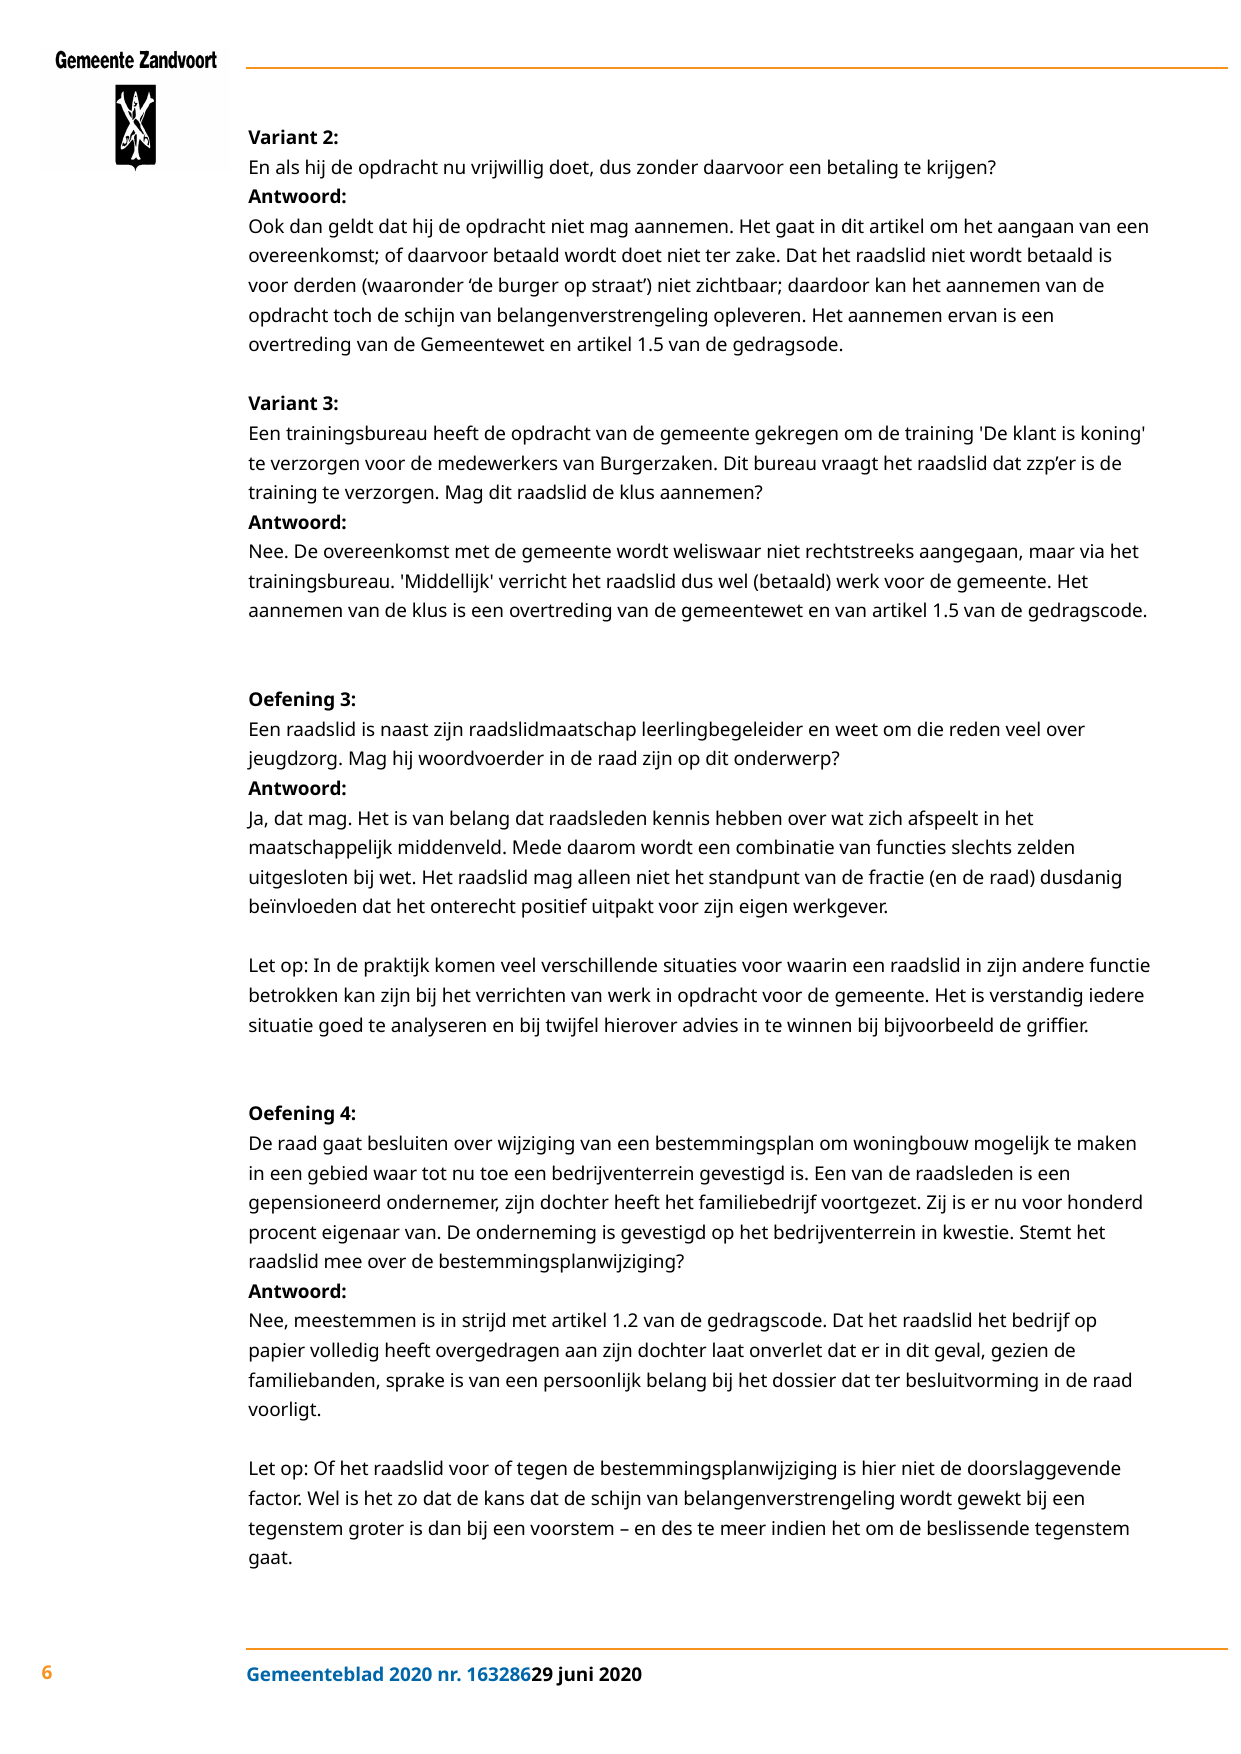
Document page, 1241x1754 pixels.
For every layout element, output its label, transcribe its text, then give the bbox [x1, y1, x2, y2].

text Variant 2: [248, 124, 1152, 150]
text En als hij de opdracht nu vrijwillig doet, dus zonder daarvoor een betaling te krijgen? [248, 154, 1152, 180]
picture [41, 47, 231, 172]
text De raad gaat besluiten over wijziging van een bestemmingsplan om woningbouw mogelijk te maken in een gebied waar tot nu toe een bedrijventerrein gevestigd is. Een van de raadsleden is een gepensioneerd ondernemer, zijn dochter heeft het familiebedrijf voortgezet. Zij is er nu voor honderd procent eigenaar van. De onderneming is gevestigd op het bedrijventerrein in kwestie. Stemt het raadslid mee over de bestemmingsplanwijziging? [248, 1130, 1152, 1274]
text Ook dan geldt dat hij de opdracht niet mag aannemen. Het gaat in dit artikel om het aangaan van een overeenkomst; of daarvoor betaald wordt doet niet ter zake. Dat het raadslid niet wordt betaald is voor derden (waaronder ‘de burger op straat’) niet zichtbaar; daardoor kan het aannemen van de opdracht toch de schijn van belangenverstrengeling opleveren. Het aannemen ervan is een overtreding van de Gemeentewet en artikel 1.5 van de gedragsode. [248, 213, 1152, 357]
text Oefening 3: [248, 686, 1152, 712]
text Let op: In de praktijk komen veel verschillende situaties voor waarin een raadslid in zijn andere functie betrokken kan zijn bij het verrichten van werk in opdracht voor de gemeente. Het is verstandig iedere situatie goed te analyseren en bij twijfel hierover advies in te winnen bij bijvoorbeeld de griffier. [248, 953, 1152, 1038]
text Antwoord: [248, 1278, 1152, 1304]
text Oefening 4: [248, 1101, 1152, 1126]
text Een raadslid is naast zijn raadslidmaatschap leerlingbegeleider en weet om die reden veel over jeugdzorg. Mag hij woordvoerder in de raad zijn op dit onderwerp? [248, 716, 1152, 771]
text Ja, dat mag. Het is van belang dat raadsleden kennis hebben over wat zich afspeelt in het maatschappelijk middenveld. Mede daarom wordt een combinatie van functies slechts zelden uitgesloten bij wet. Het raadslid mag alleen niet het standpunt van de fractie (en de raad) dusdanig beïnvloeden dat het onterecht positief uitpakt voor zijn eigen werkgever. [248, 805, 1152, 919]
text Antwoord: [248, 775, 1152, 801]
text Antwoord: [248, 183, 1152, 209]
text Let op: Of het raadslid voor of tegen de bestemmingsplanwijziging is hier niet de doorslaggevende factor. Wel is het zo dat de kans dat de schijn van belangenverstrengeling wordt gewekt bij een tegenstem groter is dan bij een voorstem – en des te meer indien het om de beslissende tegenstem gaat. [248, 1456, 1152, 1570]
text Variant 3: [248, 391, 1152, 416]
text Nee, meestemmen is in strijd met artikel 1.2 van de gedragscode. Dat het raadslid het bedrijf op papier volledig heeft overgedragen aan zijn dochter laat onverlet dat er in dit geval, gezien de familiebanden, sprake is van een persoonlijk belang bij het dossier dat ter besluitvorming in de raad voorligt. [248, 1308, 1152, 1422]
text Antwoord: [248, 509, 1152, 535]
text Een trainingsbureau heeft de opdracht van de gemeente gekregen om de training 'De klant is koning' te verzorgen voor de medewerkers van Burgerzaken. Dit bureau vraagt het raadslid dat zzp’er is de training te verzorgen. Mag dit raadslid de klus aannemen? [248, 420, 1152, 505]
text Nee. De overeenkomst met de gemeente wordt weliswaar niet rechtstreeks aangegaan, maar via het trainingsbureau. 'Middellijk' verricht het raadslid dus wel (betaald) werk voor de gemeente. Het aannemen van de klus is een overtreding van de gemeentewet en van artikel 1.5 van de gedragscode. [248, 538, 1152, 623]
